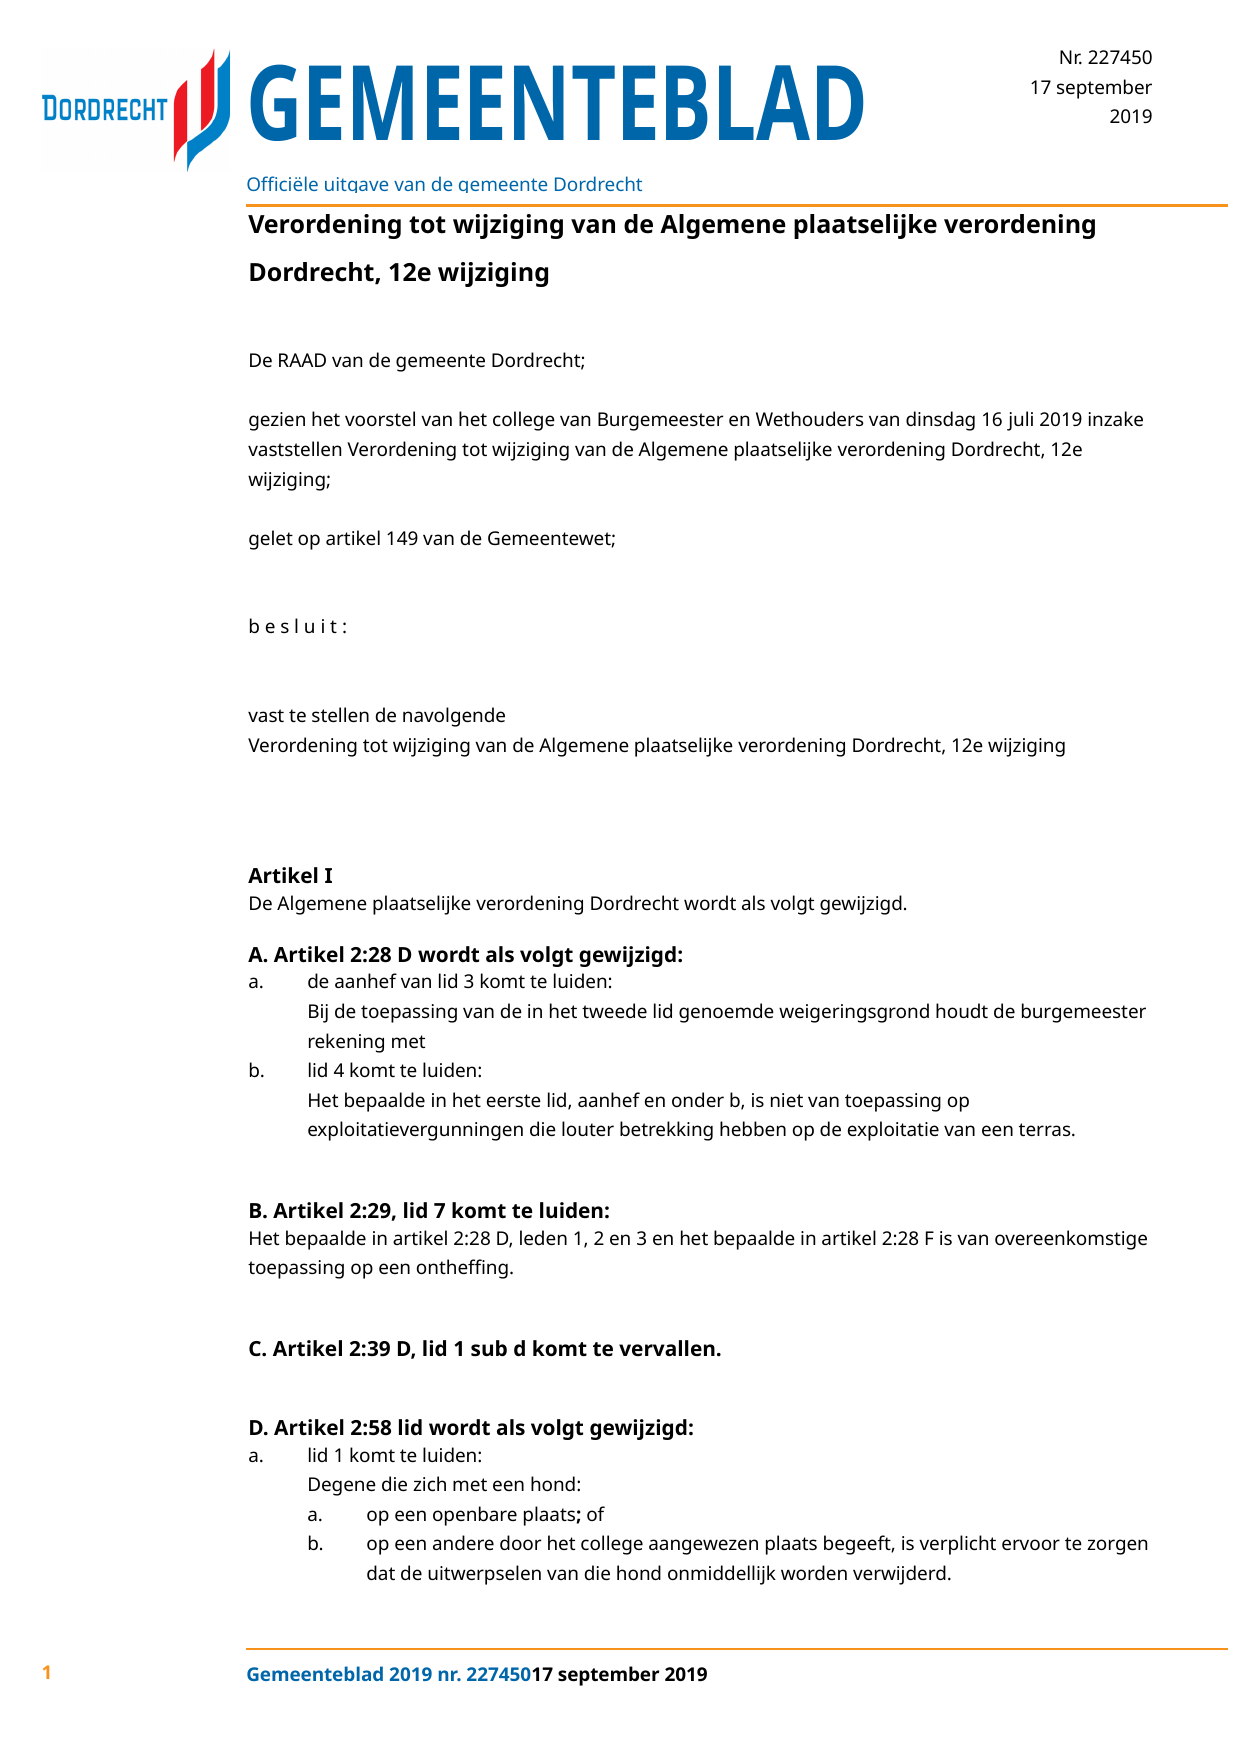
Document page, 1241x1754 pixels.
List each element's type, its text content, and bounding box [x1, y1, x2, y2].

text D. Artikel 2:58 lid wordt als volgt gewijzigd: [248, 1413, 1152, 1442]
list de aanhef van lid 3 komt te luiden: [248, 969, 1152, 994]
text vast te stellen de navolgende [248, 702, 1152, 728]
list lid 1 komt te luiden: [248, 1442, 1152, 1468]
list Degene die zich met een hond: [248, 1471, 1152, 1497]
text Verordening tot wijziging van de Algemene plaatselijke verordening Dordrecht, 12e wijziging [248, 732, 1152, 758]
list Het bepaalde in het eerste lid, aanhef en onder b, is niet van toepassing op exploitatievergunningen die louter betrekking hebben op de exploitatie van een terras. [248, 1087, 1152, 1142]
list op een openbare plaats; of [307, 1501, 1152, 1527]
text B. Artikel 2:29, lid 7 komt te luiden: [248, 1197, 1152, 1225]
list op een andere door het college aangewezen plaats begeeft, is verplicht ervoor te zorgen dat de uitwerpselen van die hond onmiddellijk worden verwijderd. [307, 1531, 1152, 1586]
text De Algemene plaatselijke verordening Dordrecht wordt als volgt gewijzigd. [248, 890, 1152, 916]
text Het bepaalde in artikel 2:28 D, leden 1, 2 en 3 en het bepaalde in artikel 2:28 F is van overeenkomstige toepassing op een ontheffing. [248, 1225, 1152, 1280]
list lid 4 komt te luiden: [248, 1057, 1152, 1083]
text gelet op artikel 149 van de Gemeentewet; [248, 525, 1152, 551]
text Verordening tot wijziging van de Algemene plaatselijke verordening Dordrecht, 12e wijziging [248, 207, 1152, 288]
text A. Artikel 2:28 D wordt als volgt gewijzigd: [248, 940, 1152, 969]
text De RAAD van de gemeente Dordrecht; [248, 347, 1152, 373]
text gezien het voorstel van het college van Burgemeester en Wethouders van dinsdag 16 juli 2019 inzake vaststellen Verordening tot wijziging van de Algemene plaatselijke verordening Dordrecht, 12e wijziging; [248, 407, 1152, 492]
list Bij de toepassing van de in het tweede lid genoemde weigeringsgrond houdt de burgemeester rekening met [248, 998, 1152, 1053]
text C. Artikel 2:39 D, lid 1 sub d komt te vervallen. [248, 1334, 1152, 1363]
text b e s l u i t : [248, 614, 1152, 639]
picture [41, 47, 231, 172]
text Artikel I [248, 861, 1152, 890]
